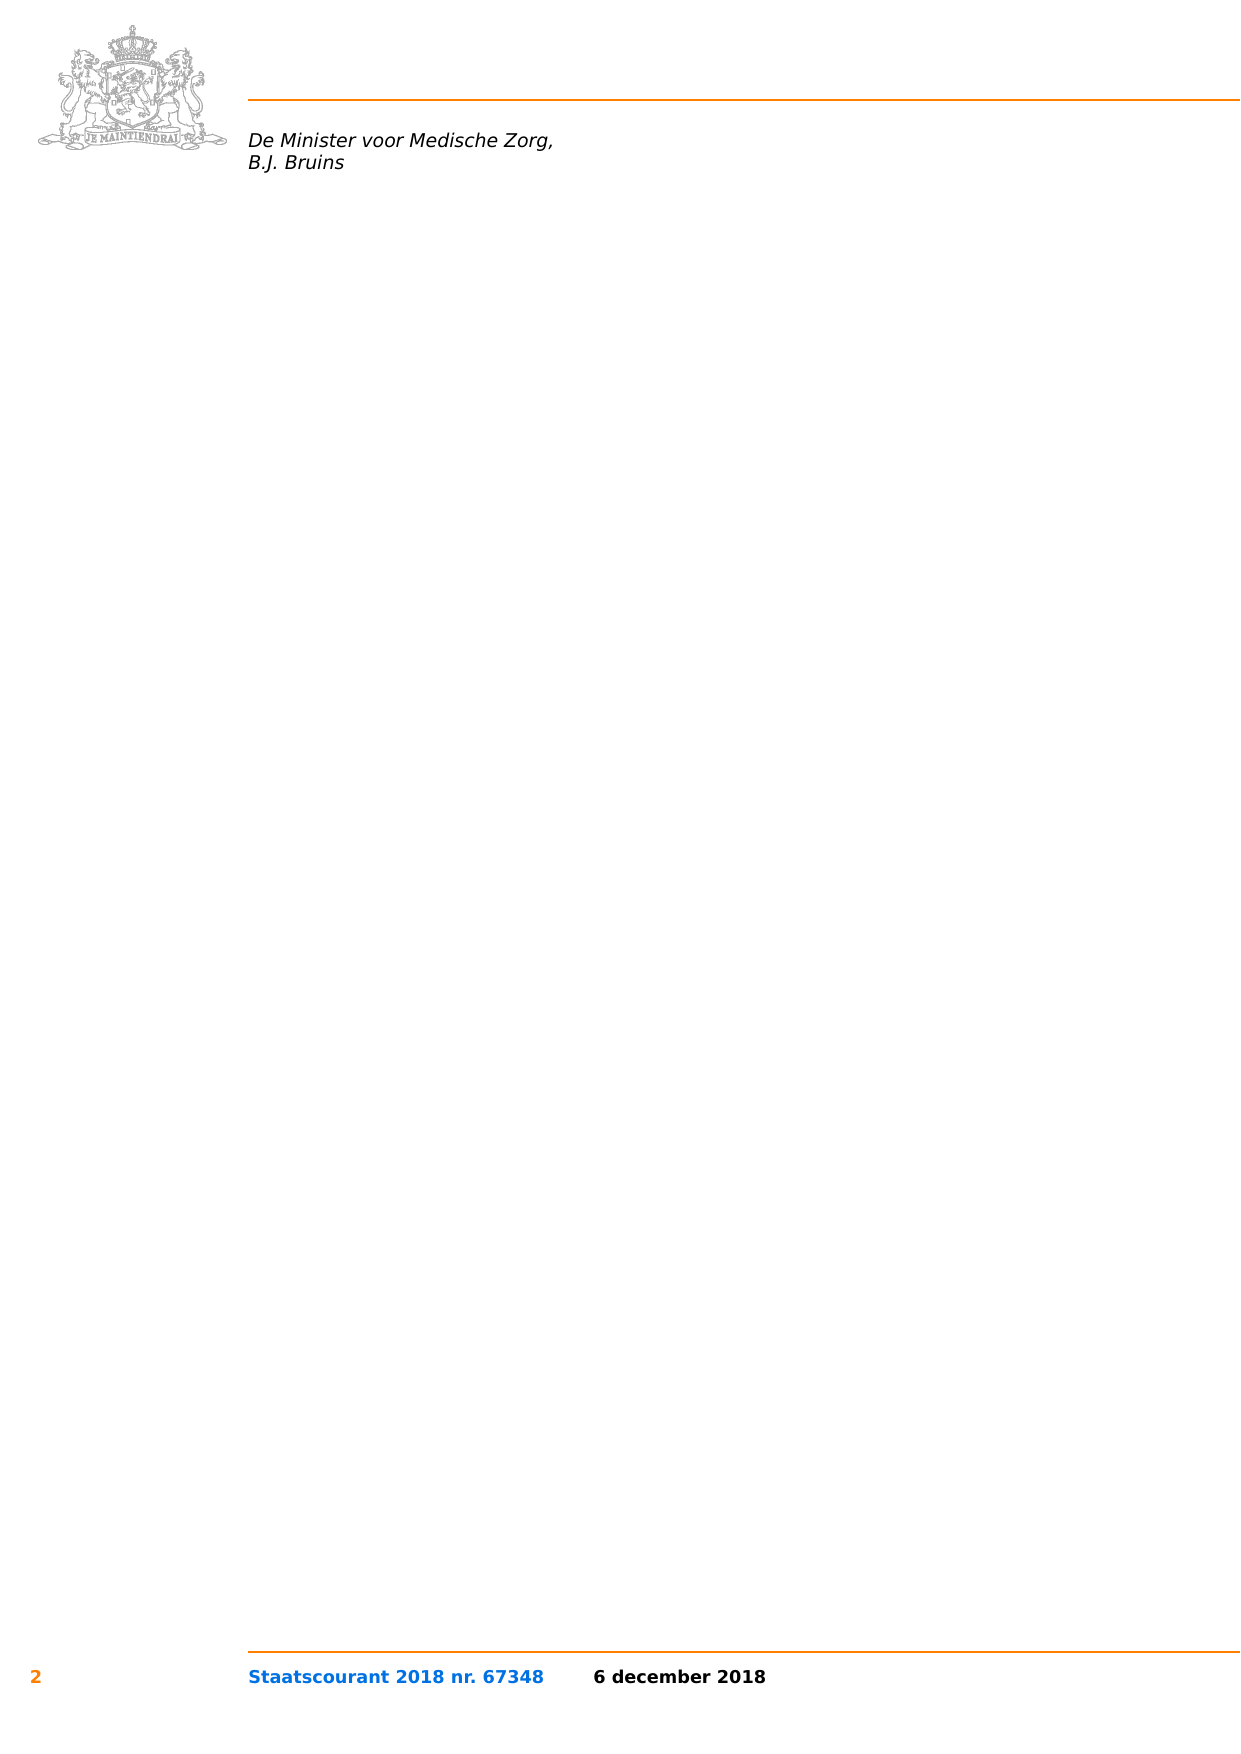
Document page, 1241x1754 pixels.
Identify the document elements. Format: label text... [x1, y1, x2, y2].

text De Minister voor Medische Zorg, B.J. Bruins [248, 130, 1163, 174]
picture [38, 25, 227, 150]
